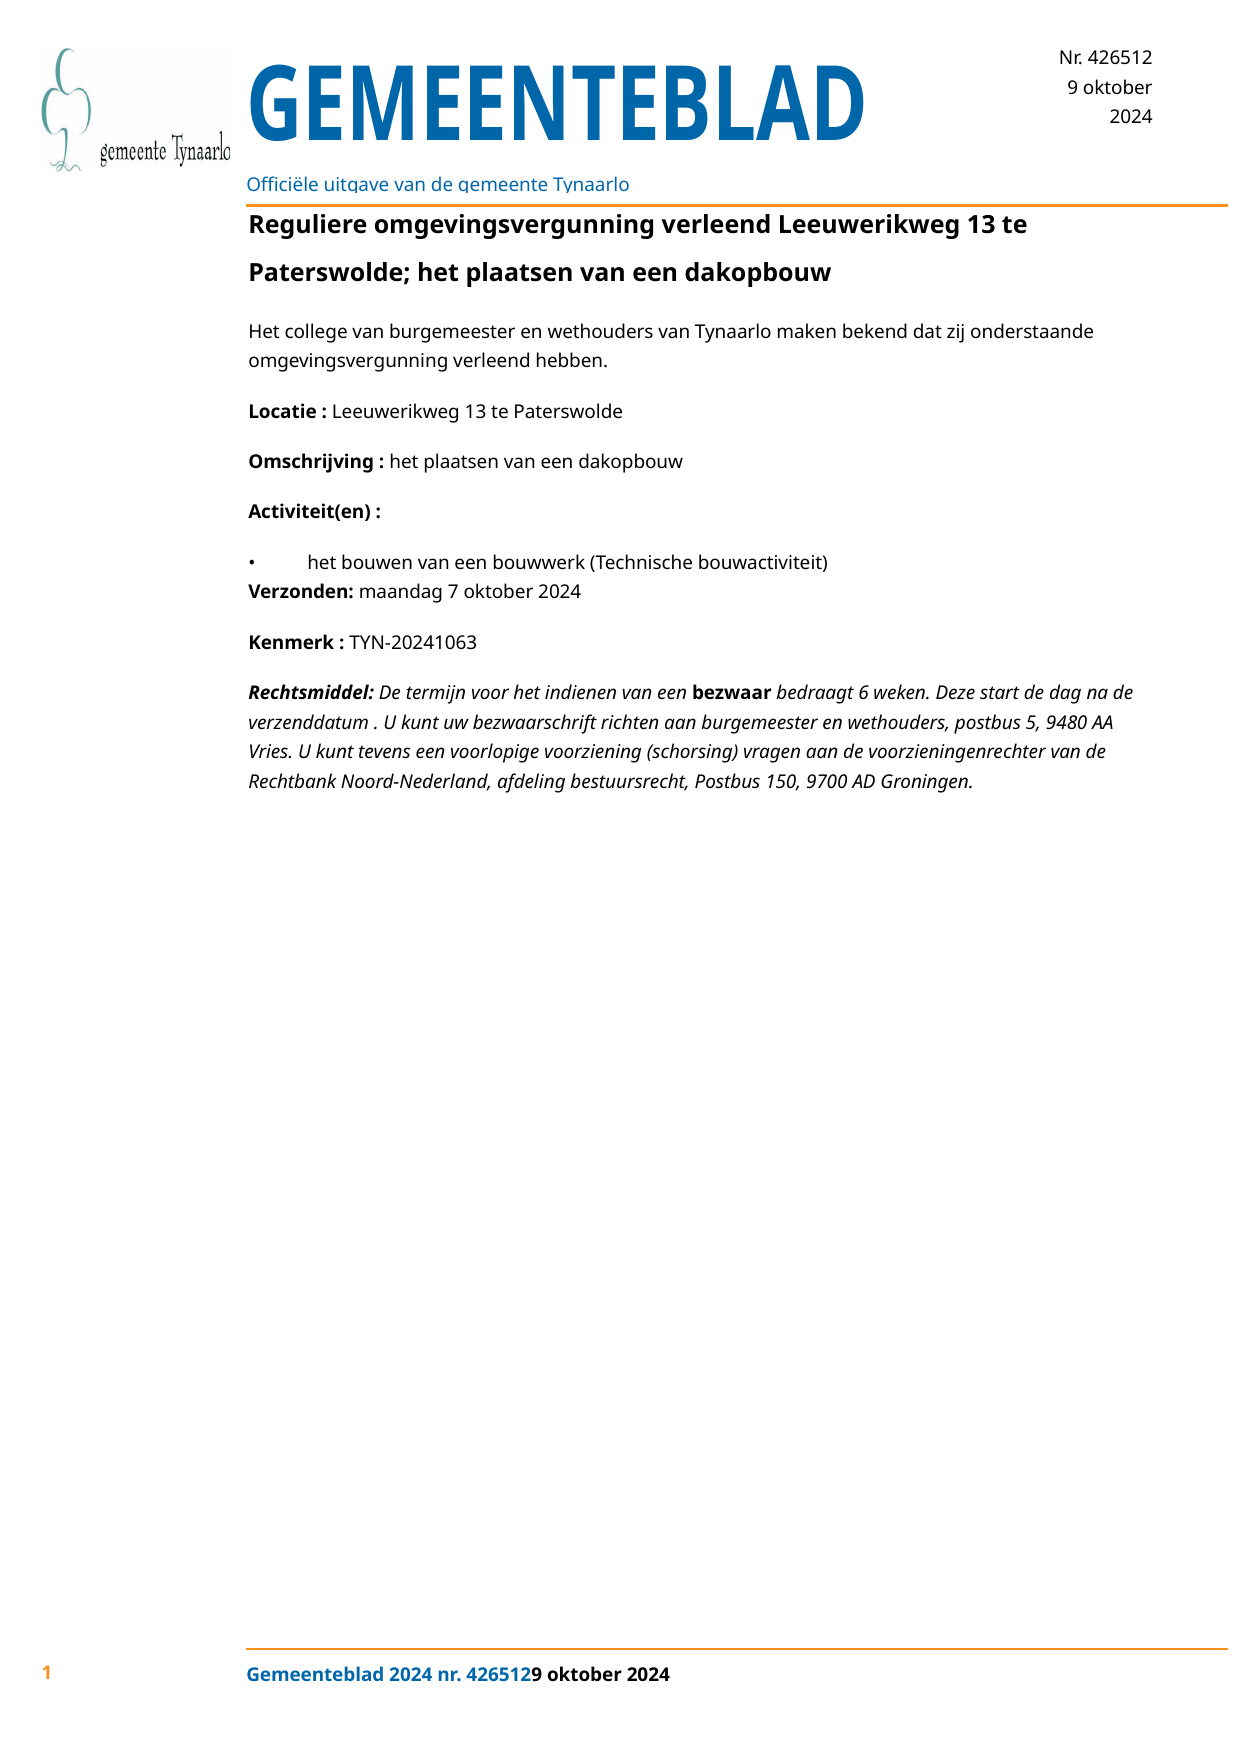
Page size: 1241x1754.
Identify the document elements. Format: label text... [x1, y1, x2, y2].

picture [41, 47, 231, 172]
text Verzonden: maandag 7 oktober 2024 [248, 579, 1152, 604]
text Kenmerk : TYN-20241063 [248, 629, 1152, 655]
text Rechtsmiddel: De termijn voor het indienen van een bezwaar bedraagt 6 weken. Deze start de dag na de verzenddatum . U kunt uw bezwaarschrift richten aan burgemeester en wethouders, postbus 5, 9480 AA Vries. U kunt tevens een voorlopige voorziening (schorsing) vragen aan de voorzieningenrechter van de Rechtbank Noord-Nederland, afdeling bestuursrecht, Postbus 150, 9700 AD Groningen. [248, 679, 1152, 794]
text Activiteit(en) : [248, 499, 1152, 524]
text Reguliere omgevingsvergunning verleend Leeuwerikweg 13 te Paterswolde; het plaatsen van een dakopbouw [248, 207, 1152, 288]
text Locatie : Leeuwerikweg 13 te Paterswolde [248, 398, 1152, 424]
text Het college van burgemeester en wethouders van Tynaarlo maken bekend dat zij onderstaande omgevingsvergunning verleend hebben. [248, 318, 1152, 373]
text Omschrijving : het plaatsen van een dakopbouw [248, 448, 1152, 474]
list het bouwen van een bouwwerk (Technische bouwactiviteit) [248, 549, 1152, 575]
